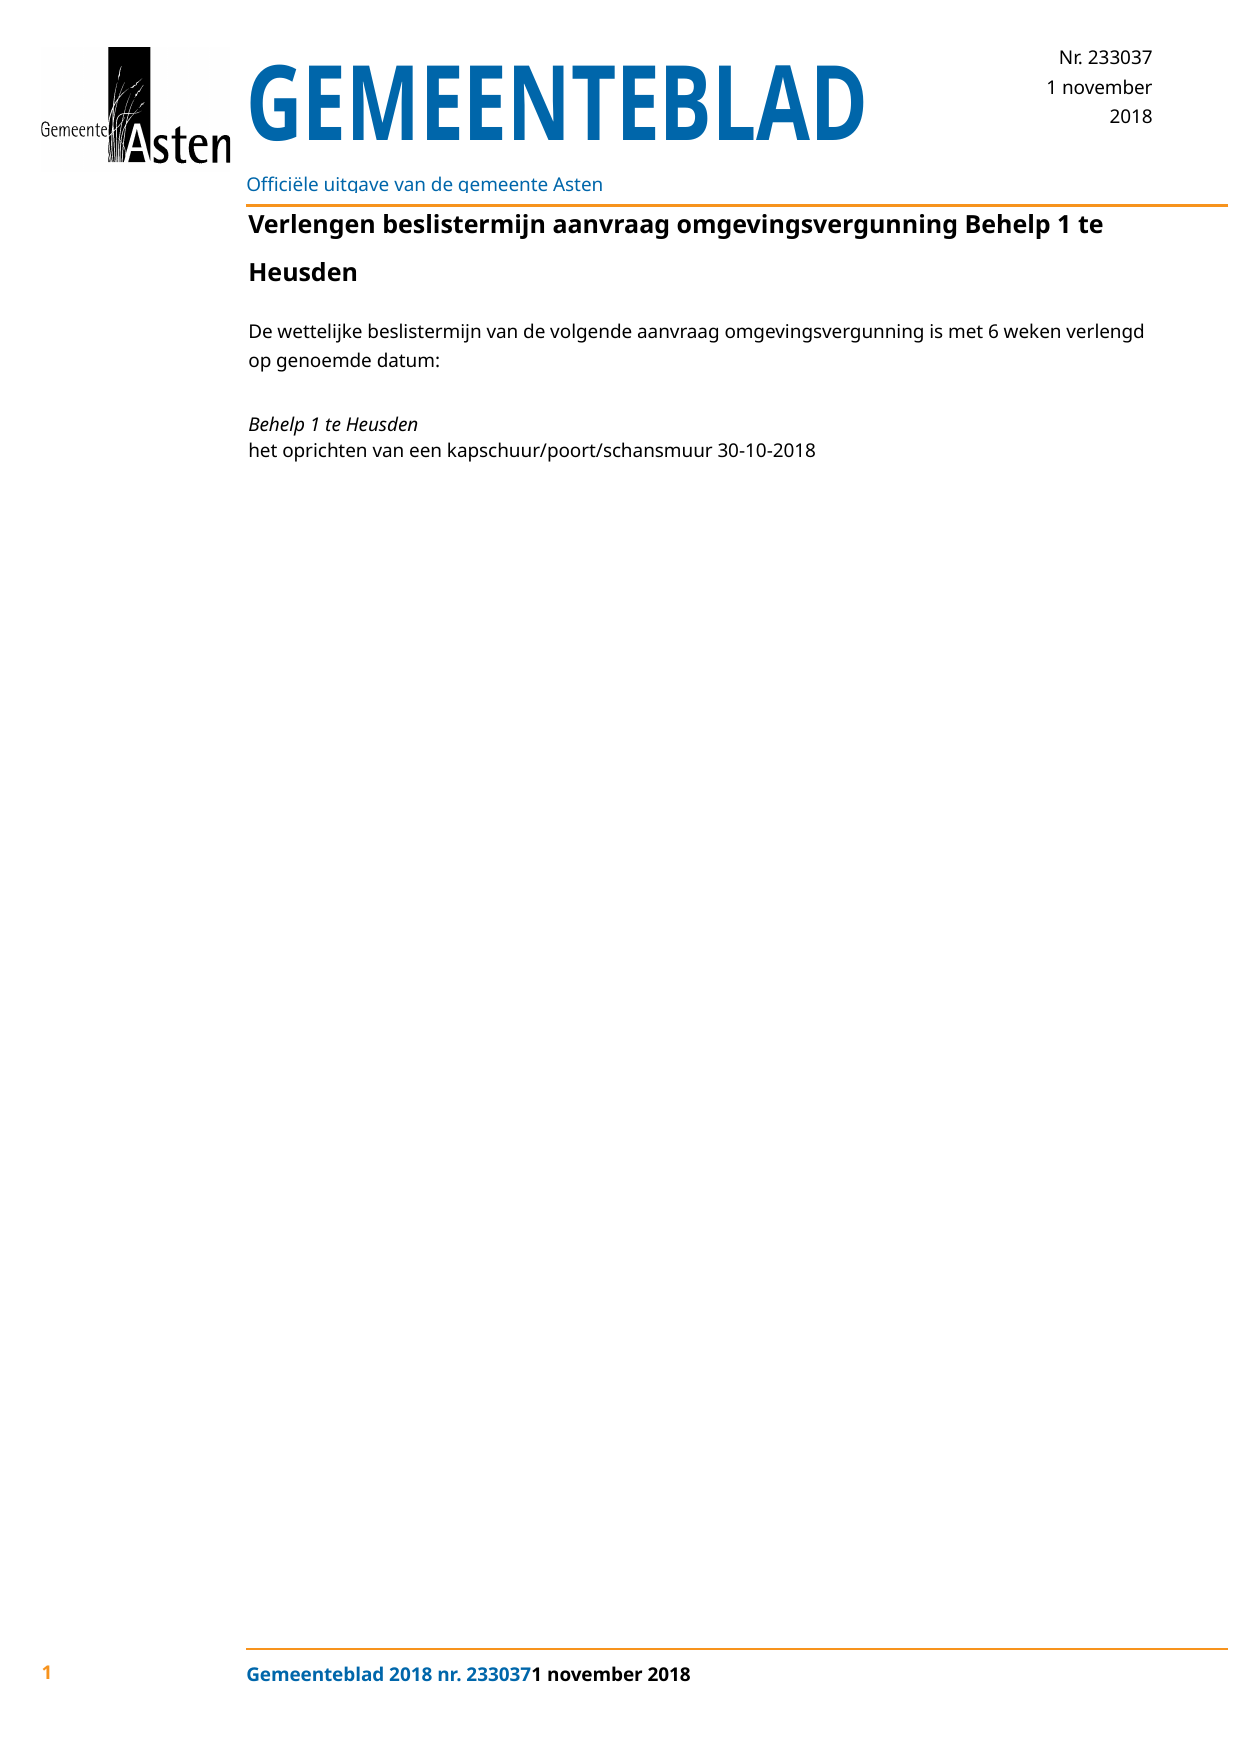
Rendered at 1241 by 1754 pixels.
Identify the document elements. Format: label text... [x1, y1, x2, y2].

text De wettelijke beslistermijn van de volgende aanvraag omgevingsvergunning is met 6 weken verlengd op genoemde datum: [248, 318, 1152, 373]
text Behelp 1 te Heusden [248, 411, 1152, 437]
picture [41, 47, 231, 172]
text het oprichten van een kapschuur/poort/schansmuur 30-10-2018 [248, 437, 1152, 463]
text Verlengen beslistermijn aanvraag omgevingsvergunning Behelp 1 te Heusden [248, 207, 1152, 288]
